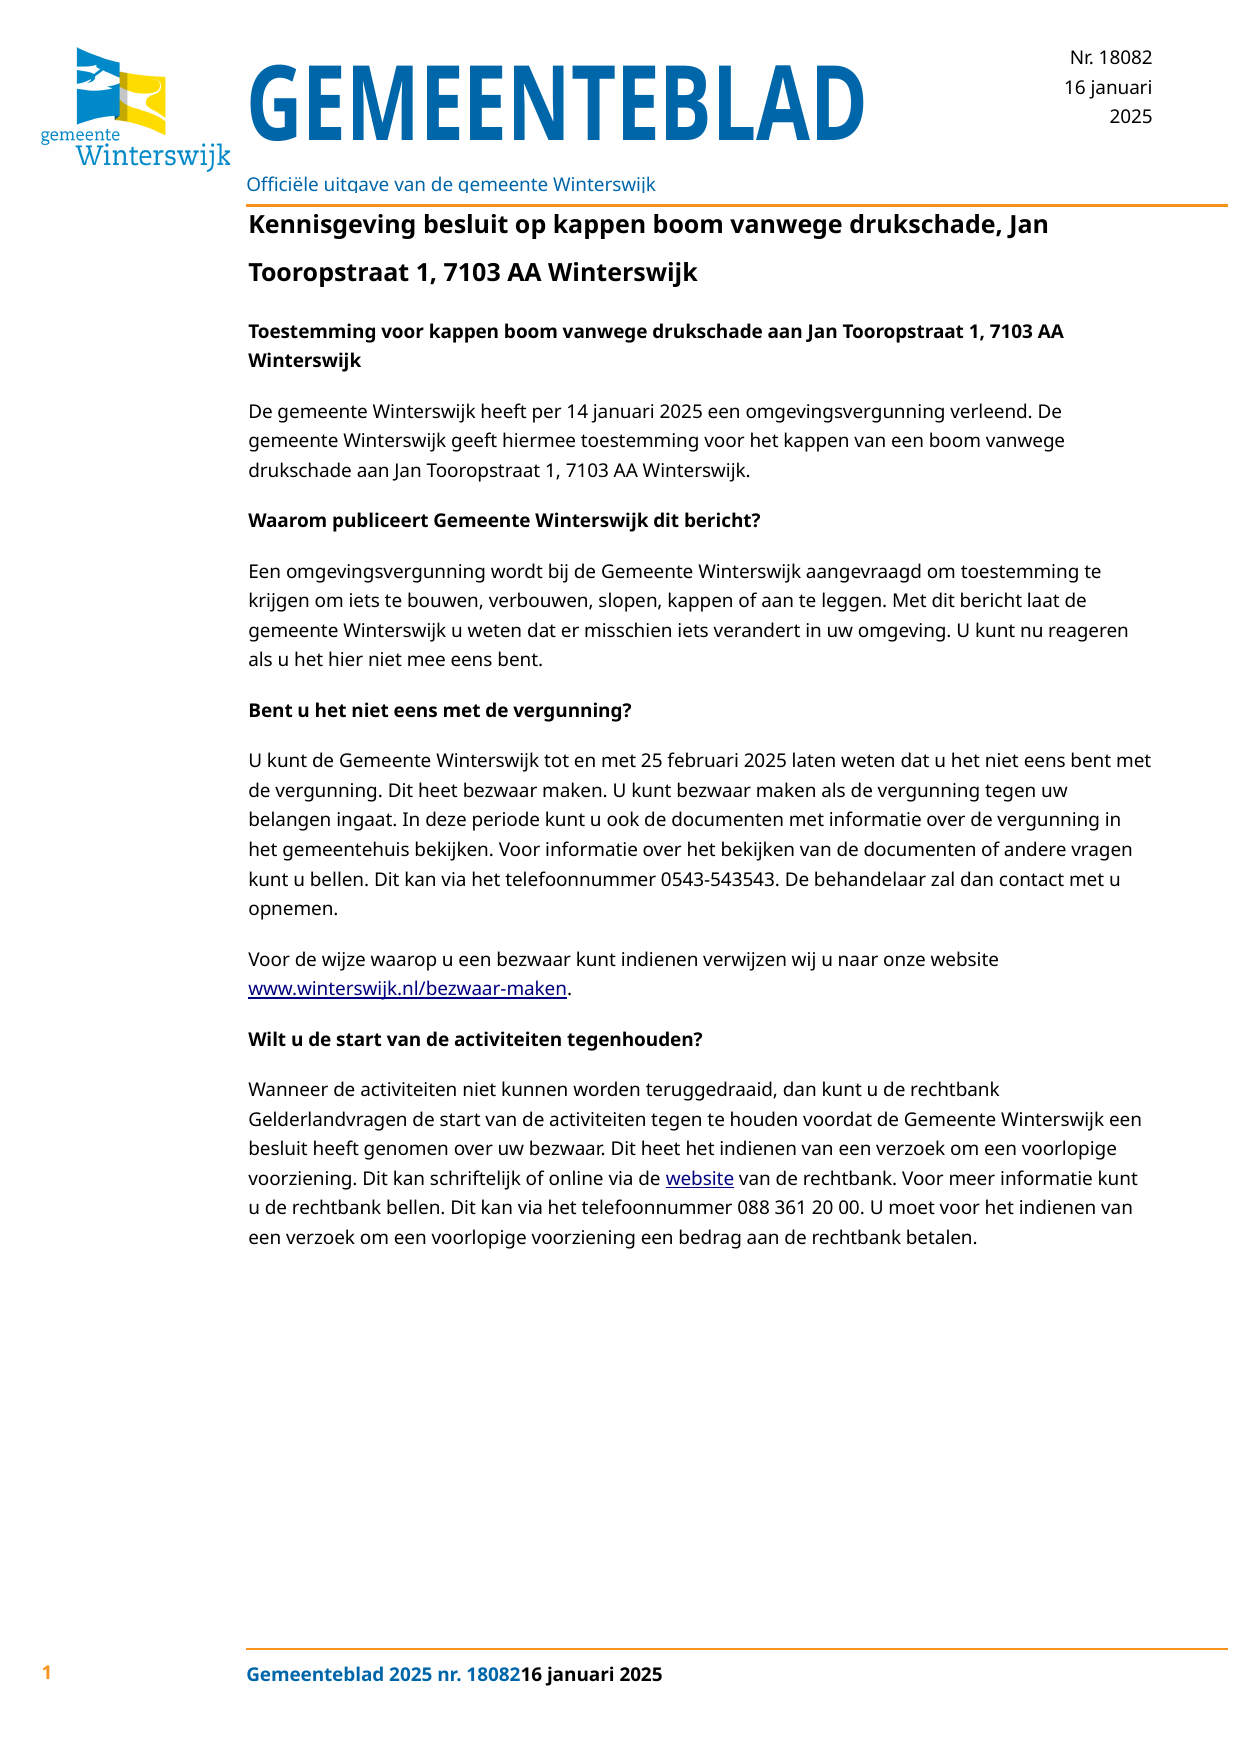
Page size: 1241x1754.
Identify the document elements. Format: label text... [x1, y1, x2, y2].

text Bent u het niet eens met de vergunning? [248, 697, 1152, 723]
text Kennisgeving besluit op kappen boom vanwege drukschade, Jan Tooropstraat 1, 7103 AA Winterswijk [248, 207, 1152, 288]
picture [41, 47, 231, 172]
text De gemeente Winterswijk heeft per 14 januari 2025 een omgevingsvergunning verleend. De gemeente Winterswijk geeft hiermee toestemming voor het kappen van een boom vanwege drukschade aan Jan Tooropstraat 1, 7103 AA Winterswijk. [248, 398, 1152, 483]
text Waarom publiceert Gemeente Winterswijk dit bericht? [248, 507, 1152, 533]
text Wanneer de activiteiten niet kunnen worden teruggedraaid, dan kunt u de rechtbank Gelderlandvragen de start van de activiteiten tegen te houden voordat de Gemeente Winterswijk een besluit heeft genomen over uw bezwaar. Dit heet het indienen van een verzoek om een voorlopige voorziening. Dit kan schriftelijk of online via de website van de rechtbank. Voor meer informatie kunt u de rechtbank bellen. Dit kan via het telefoonnummer 088 361 20 00. U moet voor het indienen van een verzoek om een voorlopige voorziening een bedrag aan de rechtbank betalen. [248, 1076, 1152, 1250]
text Wilt u de start van de activiteiten tegenhouden? [248, 1026, 1152, 1052]
text Voor de wijze waarop u een bezwaar kunt indienen verwijzen wij u naar onze website www.winterswijk.nl/bezwaar-maken. [248, 946, 1152, 1001]
text U kunt de Gemeente Winterswijk tot en met 25 februari 2025 laten weten dat u het niet eens bent met de vergunning. Dit heet bezwaar maken. U kunt bezwaar maken als de vergunning tegen uw belangen ingaat. In deze periode kunt u ook de documenten met informatie over de vergunning in het gemeentehuis bekijken. Voor informatie over het bekijken van de documenten of andere vragen kunt u bellen. Dit kan via het telefoonnummer 0543-543543. De behandelaar zal dan contact met u opnemen. [248, 747, 1152, 921]
text Een omgevingsvergunning wordt bij de Gemeente Winterswijk aangevraagd om toestemming te krijgen om iets te bouwen, verbouwen, slopen, kappen of aan te leggen. Met dit bericht laat de gemeente Winterswijk u weten dat er misschien iets verandert in uw omgeving. U kunt nu reageren als u het hier niet mee eens bent. [248, 558, 1152, 672]
picture [225, 153, 231, 162]
text Toestemming voor kappen boom vanwege drukschade aan Jan Tooropstraat 1, 7103 AA Winterswijk [248, 318, 1152, 373]
